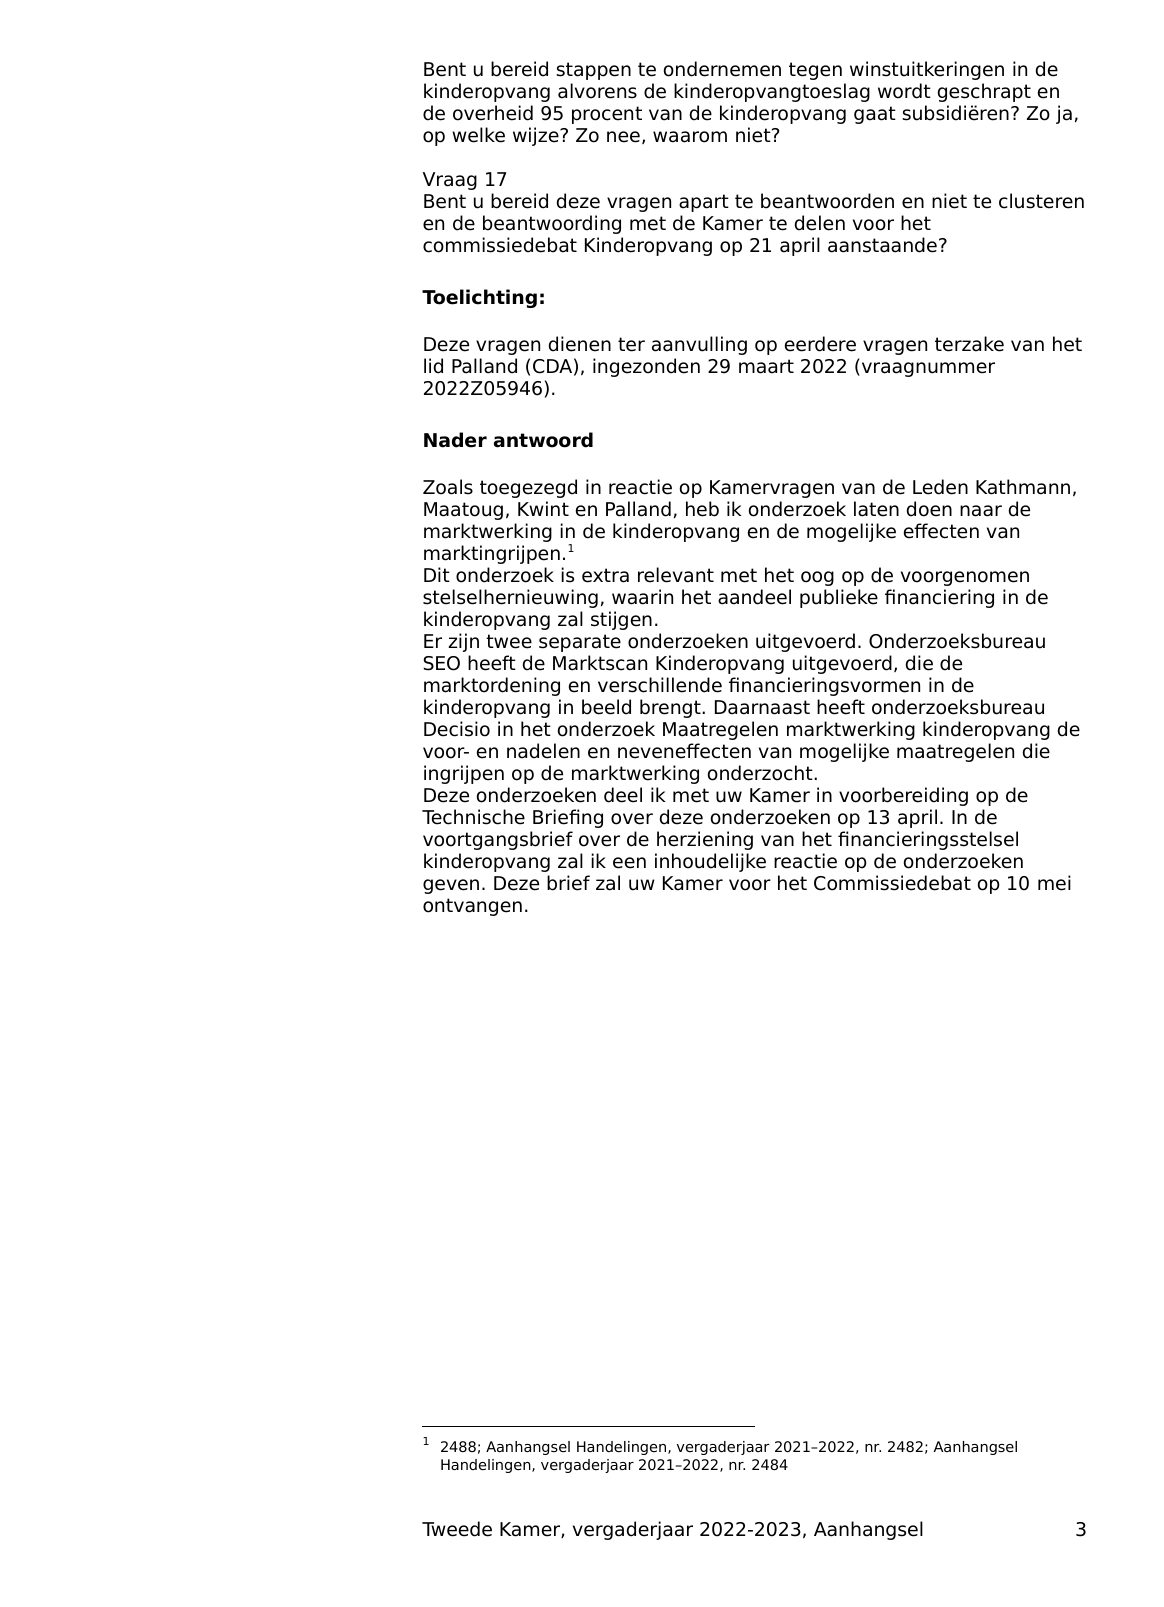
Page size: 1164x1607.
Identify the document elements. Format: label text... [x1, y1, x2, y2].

subtitle Nader antwoord [422, 430, 1087, 452]
text Bent u bereid deze vragen apart te beantwoorden en niet te clusteren en de beantwoording met de Kamer te delen voor het commissiedebat Kinderopvang op 21 april aanstaande? [422, 191, 1087, 257]
text Vraag 17 [422, 169, 1087, 191]
text Bent u bereid stappen te ondernemen tegen winstuitkeringen in de kinderopvang alvorens de kinderopvangtoeslag wordt geschrapt en de overheid 95 procent van de kinderopvang gaat subsidiëren? Zo ja, op welke wijze? Zo nee, waarom niet? [422, 59, 1087, 147]
subtitle Toelichting: [422, 287, 1087, 309]
text Zoals toegezegd in reactie op Kamervragen van de Leden Kathmann, Maatoug, Kwint en Palland, heb ik onderzoek laten doen naar de marktwerking in de kinderopvang en de mogelijke effecten van marktingrijpen. [422, 477, 1087, 565]
text Deze onderzoeken deel ik met uw Kamer in voorbereiding op de Technische Briefing over deze onderzoeken op 13 april. In de voortgangsbrief over de herziening van het financieringsstelsel kinderopvang zal ik een inhoudelijke reactie op de onderzoeken geven. Deze brief zal uw Kamer voor het Commissiedebat op 10 mei ontvangen. [422, 785, 1087, 917]
text 2488; Aanhangsel Handelingen, vergaderjaar 2021–2022, nr. 2482; Aanhangsel Handelingen, vergaderjaar 2021–2022, nr. 2484 [422, 1435, 1087, 1474]
text Dit onderzoek is extra relevant met het oog op de voorgenomen stelselhernieuwing, waarin het aandeel publieke financiering in de kinderopvang zal stijgen. [422, 565, 1087, 631]
text Deze vragen dienen ter aanvulling op eerdere vragen terzake van het lid Palland (CDA), ingezonden 29 maart 2022 (vraagnummer 2022Z05946). [422, 334, 1087, 400]
text Er zijn twee separate onderzoeken uitgevoerd. Onderzoeksbureau SEO heeft de Marktscan Kinderopvang uitgevoerd, die de marktordening en verschillende financieringsvormen in de kinderopvang in beeld brengt. Daarnaast heeft onderzoeksbureau Decisio in het onderzoek Maatregelen marktwerking kinderopvang de voor- en nadelen en neveneffecten van mogelijke maatregelen die ingrijpen op de marktwerking onderzocht. [422, 631, 1087, 785]
